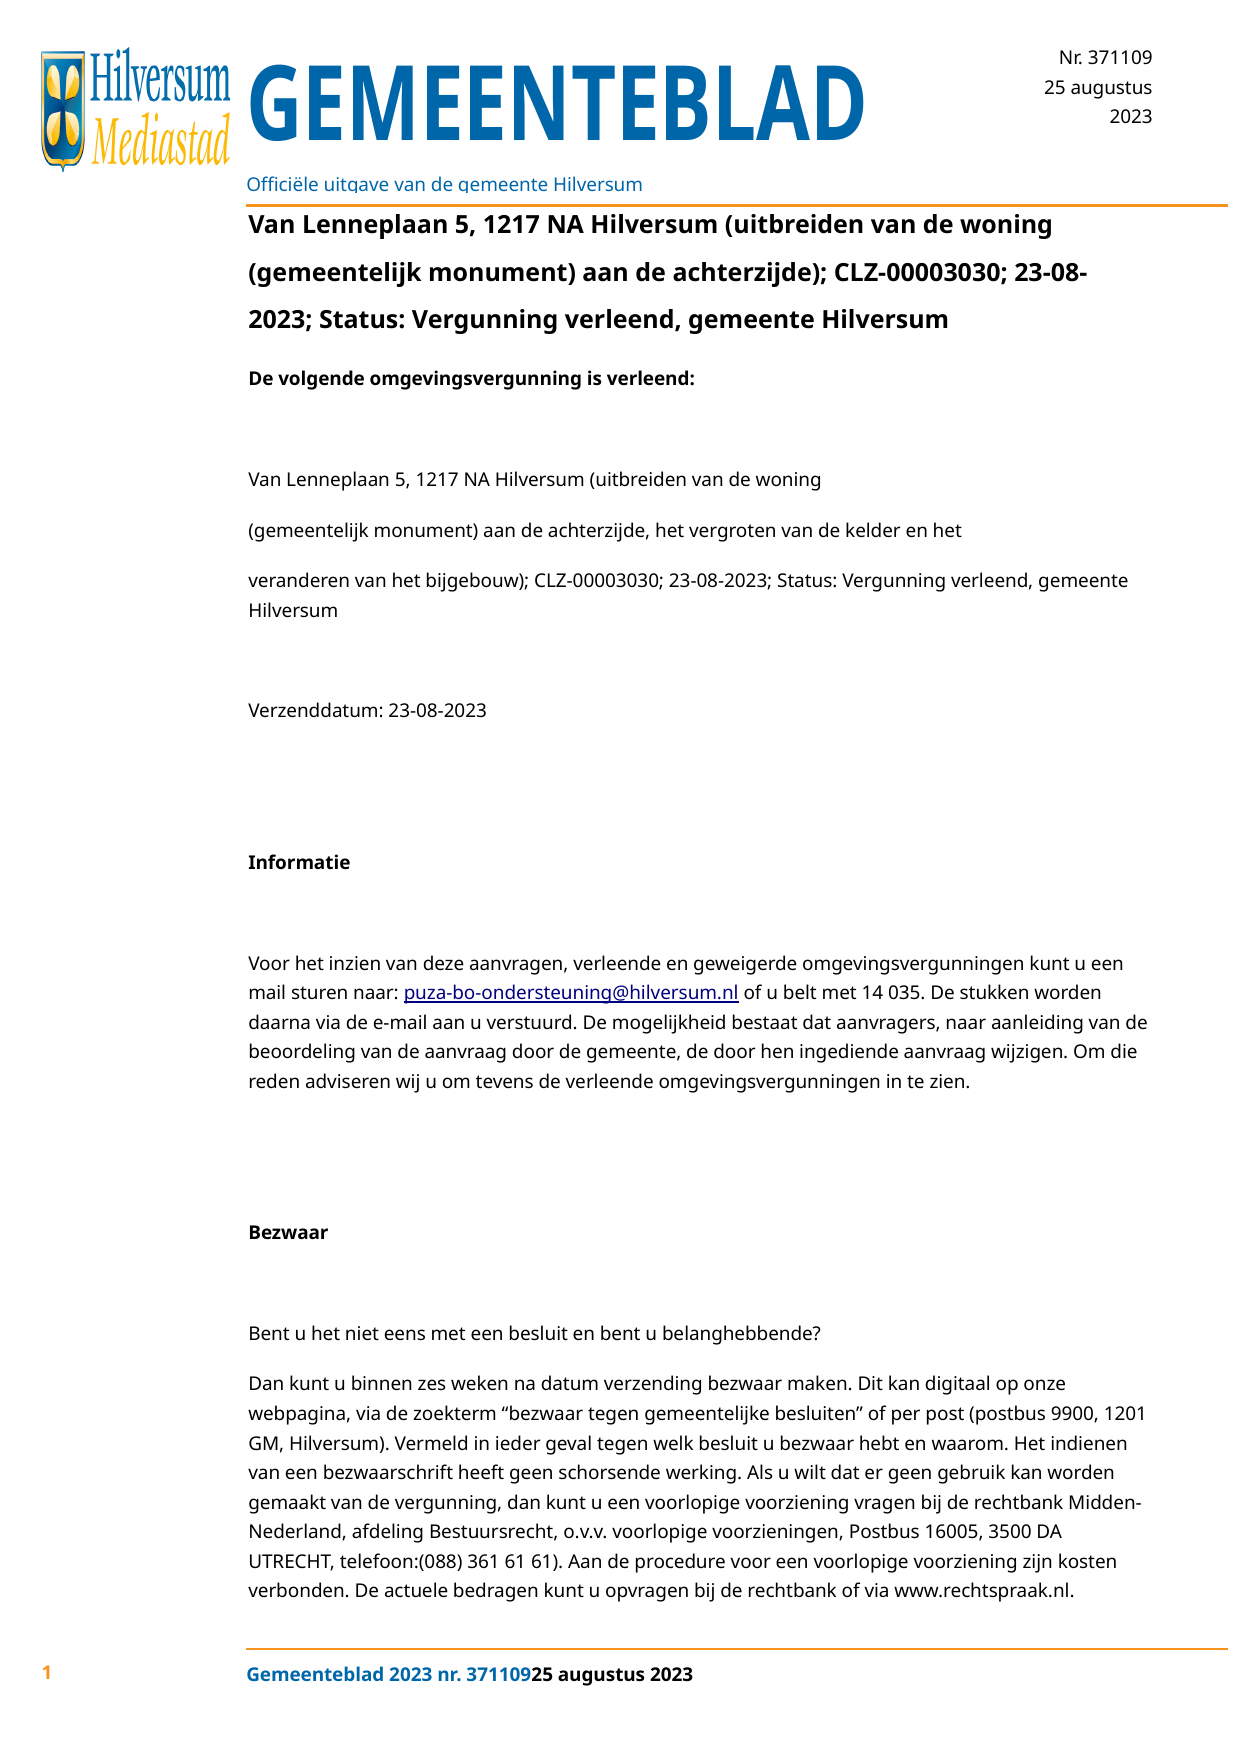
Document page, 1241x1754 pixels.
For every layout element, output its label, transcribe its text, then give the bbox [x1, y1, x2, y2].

text Van Lenneplaan 5, 1217 NA Hilversum (uitbreiden van de woning [248, 466, 1152, 492]
text Informatie [248, 849, 1152, 874]
text Van Lenneplaan 5, 1217 NA Hilversum (uitbreiden van de woning (gemeentelijk monument) aan de achterzijde); CLZ-00003030; 23-08-2023; Status: Vergunning verleend, gemeente Hilversum [248, 207, 1152, 336]
text veranderen van het bijgebouw); CLZ-00003030; 23-08-2023; Status: Vergunning verleend, gemeente Hilversum [248, 567, 1152, 622]
text Voor het inzien van deze aanvragen, verleende en geweigerde omgevingsvergunningen kunt u een mail sturen naar: puza-bo-ondersteuning@hilversum.nl of u belt met 14 035. De stukken worden daarna via de e-mail aan u verstuurd. De mogelijkheid bestaat dat aanvragers, naar aanleiding van de beoordeling van de aanvraag door de gemeente, de door hen ingediende aanvraag wijzigen. Om die reden adviseren wij u om tevens de verleende omgevingsvergunningen in te zien. [248, 950, 1152, 1094]
text Dan kunt u binnen zes weken na datum verzending bezwaar maken. Dit kan digitaal op onze webpagina, via de zoekterm “bezwaar tegen gemeentelijke besluiten” of per post (postbus 9900, 1201 GM, Hilversum). Vermeld in ieder geval tegen welk besluit u bezwaar hebt en waarom. Het indienen van een bezwaarschrift heeft geen schorsende werking. Als u wilt dat er geen gebruik kan worden gemaakt van de vergunning, dan kunt u een voorlopige voorziening vragen bij de rechtbank Midden-Nederland, afdeling Bestuursrecht, o.v.v. voorlopige voorzieningen, Postbus 16005, 3500 DA UTRECHT, telefoon:(088) 361 61 61). Aan de procedure voor een voorlopige voorziening zijn kosten verbonden. De actuele bedragen kunt u opvragen bij de rechtbank of via www.rechtspraak.nl. [248, 1371, 1152, 1603]
text Bezwaar [248, 1219, 1152, 1245]
text Bent u het niet eens met een besluit en bent u belanghebbende? [248, 1320, 1152, 1346]
picture [41, 47, 231, 172]
text (gemeentelijk monument) aan de achterzijde, het vergroten van de kelder en het [248, 517, 1152, 542]
text De volgende omgevingsvergunning is verleend: [248, 366, 1152, 391]
text Verzenddatum: 23-08-2023 [248, 698, 1152, 723]
